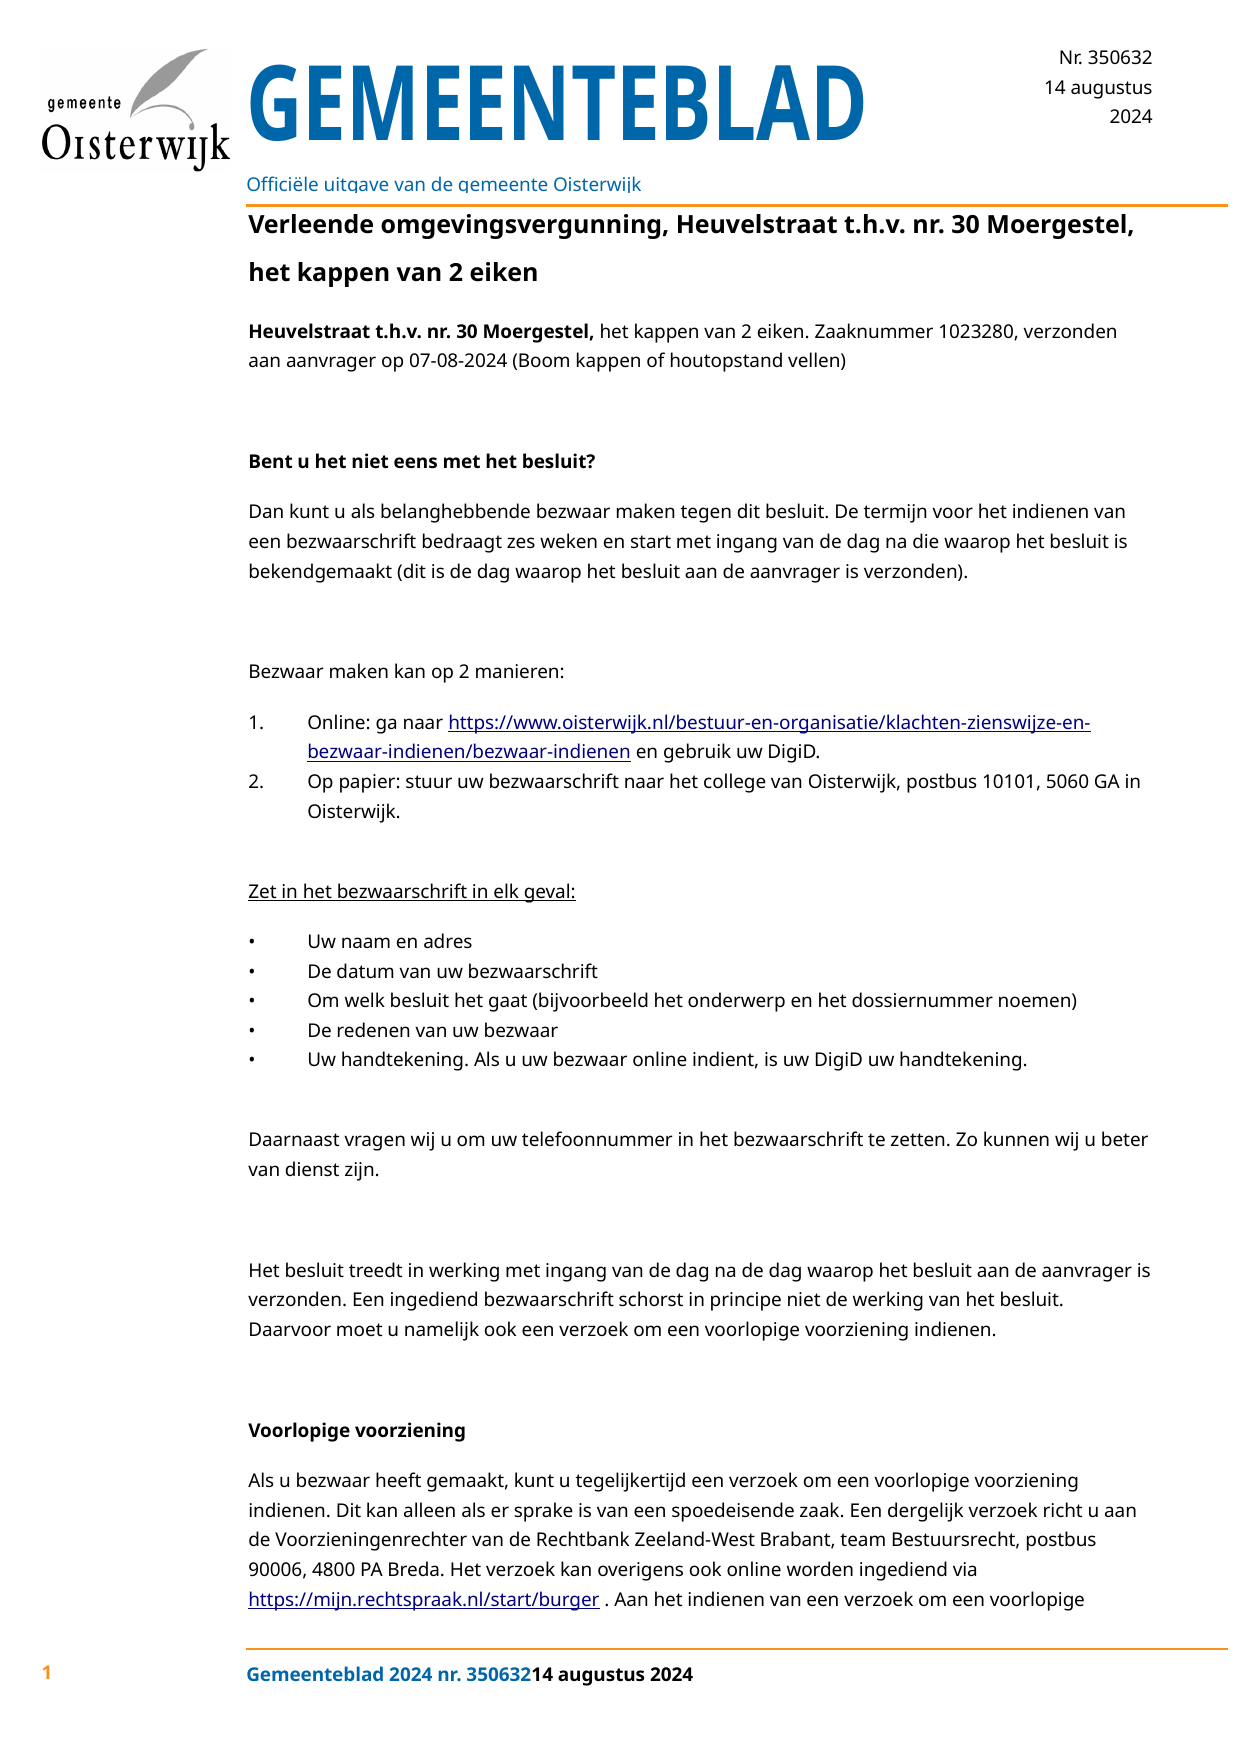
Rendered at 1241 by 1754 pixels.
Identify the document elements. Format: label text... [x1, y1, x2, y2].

list De redenen van uw bezwaar [248, 1017, 1152, 1043]
text Heuvelstraat t.h.v. nr. 30 Moergestel, het kappen van 2 eiken. Zaaknummer 1023280, verzonden aan aanvrager op 07-08-2024 (Boom kappen of houtopstand vellen) [248, 318, 1152, 373]
list Uw naam en adres [248, 928, 1152, 954]
text Bezwaar maken kan op 2 manieren: [248, 659, 1152, 684]
list Online: ga naar https://www.oisterwijk.nl/bestuur-en-organisatie/klachten-zienswijze-en-bezwaar-indienen/bezwaar-indienen en gebruik uw DigiD. [248, 709, 1152, 764]
list De datum van uw bezwaarschrift [248, 958, 1152, 984]
list Op papier: stuur uw bezwaarschrift naar het college van Oisterwijk, postbus 10101, 5060 GA in Oisterwijk. [248, 768, 1152, 824]
text Als u bezwaar heeft gemaakt, kunt u tegelijkertijd een verzoek om een voorlopige voorziening indienen. Dit kan alleen als er sprake is van een spoedeisende zaak. Een dergelijk verzoek richt u aan de Voorzieningenrechter van de Rechtbank Zeeland-West Brabant, team Bestuursrecht, postbus 90006, 4800 PA Breda. Het verzoek kan overigens ook online worden ingediend via https://mijn.rechtspraak.nl/start/burger . Aan het indienen van een verzoek om een voorlopige [248, 1467, 1152, 1612]
text Het besluit treedt in werking met ingang van de dag na de dag waarop het besluit aan de aanvrager is verzonden. Een ingediend bezwaarschrift schorst in principe niet de werking van het besluit. Daarvoor moet u namelijk ook een verzoek om een voorlopige voorziening indienen. [248, 1257, 1152, 1342]
picture [41, 47, 231, 172]
text Dan kunt u als belanghebbende bezwaar maken tegen dit besluit. De termijn voor het indienen van een bezwaarschrift bedraagt zes weken en start met ingang van de dag na die waarop het besluit is bekendgemaakt (dit is de dag waarop het besluit aan de aanvrager is verzonden). [248, 499, 1152, 584]
text Verleende omgevingsvergunning, Heuvelstraat t.h.v. nr. 30 Moergestel, het kappen van 2 eiken [248, 207, 1152, 288]
text Bent u het niet eens met het besluit? [248, 448, 1152, 474]
text Daarnaast vragen wij u om uw telefoonnummer in het bezwaarschrift te zetten. Zo kunnen wij u beter van dienst zijn. [248, 1127, 1152, 1182]
text Zet in het bezwaarschrift in elk geval: [248, 878, 1152, 904]
list Om welk besluit het gaat (bijvoorbeeld het onderwerp en het dossiernummer noemen) [248, 987, 1152, 1013]
list Uw handtekening. Als u uw bezwaar online indient, is uw DigiD uw handtekening. [248, 1047, 1152, 1072]
text Voorlopige voorziening [248, 1417, 1152, 1443]
